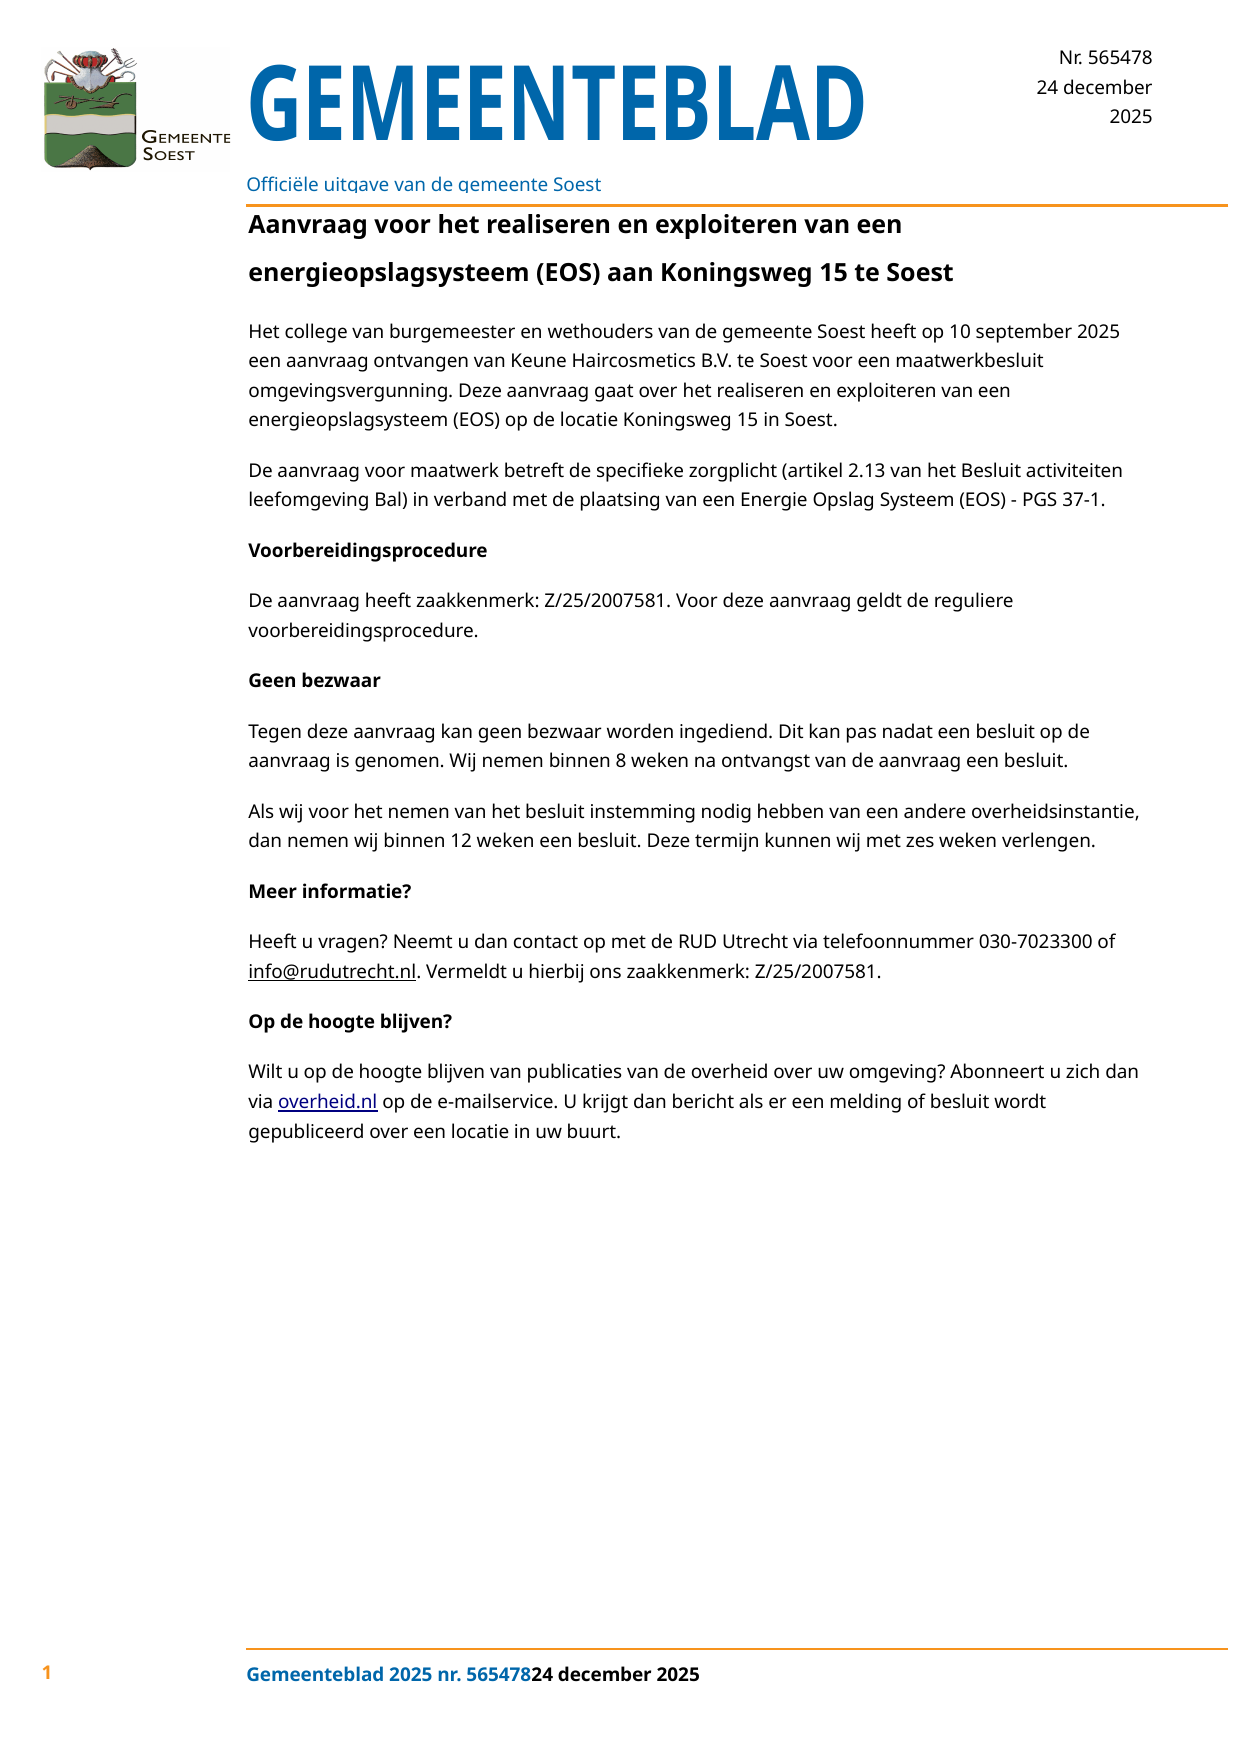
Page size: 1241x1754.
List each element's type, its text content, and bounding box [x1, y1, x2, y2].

text De aanvraag heeft zaakkenmerk: Z/25/2007581. Voor deze aanvraag geldt de reguliere voorbereidingsprocedure. [248, 587, 1152, 643]
text Wilt u op de hoogte blijven van publicaties van de overheid over uw omgeving? Abonneert u zich dan via overheid.nl op de e-mailservice. U krijgt dan bericht als er een melding of besluit wordt gepubliceerd over een locatie in uw buurt. [248, 1059, 1152, 1144]
text Aanvraag voor het realiseren en exploiteren van een energieopslagsysteem (EOS) aan Koningsweg 15 te Soest [248, 207, 1152, 288]
text Meer informatie? [248, 878, 1152, 904]
picture [41, 47, 231, 172]
text Heeft u vragen? Neemt u dan contact op met de RUD Utrecht via telefoonnummer 030-7023300 of info@rudutrecht.nl. Vermeldt u hierbij ons zaakkenmerk: Z/25/2007581. [248, 928, 1152, 984]
text Voorbereidingsprocedure [248, 537, 1152, 563]
text Op de hoogte blijven? [248, 1008, 1152, 1034]
text Het college van burgemeester en wethouders van de gemeente Soest heeft op 10 september 2025 een aanvraag ontvangen van Keune Haircosmetics B.V. te Soest voor een maatwerkbesluit omgevingsvergunning. Deze aanvraag gaat over het realiseren en exploiteren van een energieopslagsysteem (EOS) op de locatie Koningsweg 15 in Soest. [248, 318, 1152, 432]
text Geen bezwaar [248, 667, 1152, 693]
text Tegen deze aanvraag kan geen bezwaar worden ingediend. Dit kan pas nadat een besluit op de aanvraag is genomen. Wij nemen binnen 8 weken na ontvangst van de aanvraag een besluit. [248, 718, 1152, 773]
text Als wij voor het nemen van het besluit instemming nodig hebben van een andere overheidsinstantie, dan nemen wij binnen 12 weken een besluit. Deze termijn kunnen wij met zes weken verlengen. [248, 798, 1152, 853]
text De aanvraag voor maatwerk betreft de specifieke zorgplicht (artikel 2.13 van het Besluit activiteiten leefomgeving Bal) in verband met de plaatsing van een Energie Opslag Systeem (EOS) - PGS 37-1. [248, 457, 1152, 512]
